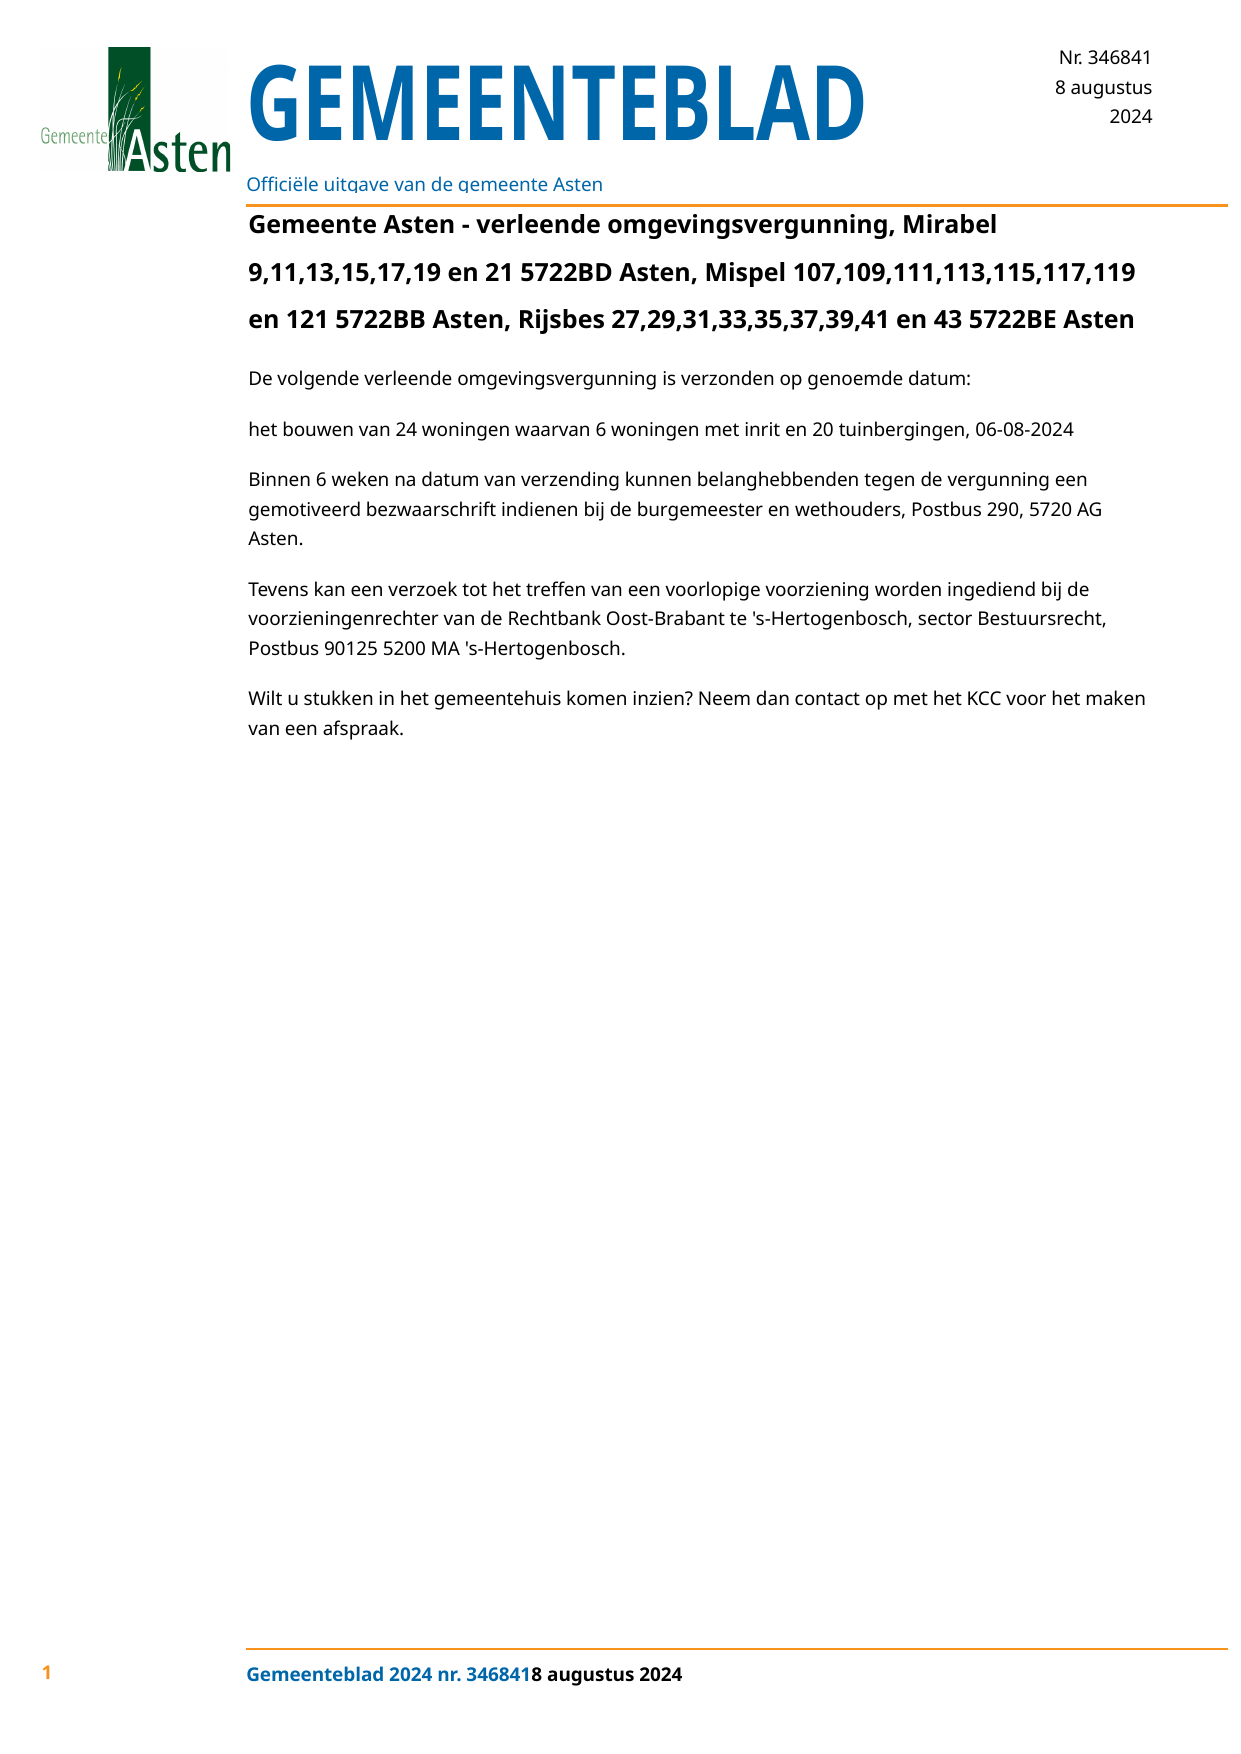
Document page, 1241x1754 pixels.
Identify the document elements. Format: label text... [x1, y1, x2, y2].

text Wilt u stukken in het gemeentehuis komen inzien? Neem dan contact op met het KCC voor het maken van een afspraak. [248, 686, 1152, 741]
text De volgende verleende omgevingsvergunning is verzonden op genoemde datum: [248, 366, 1152, 391]
picture [41, 47, 231, 172]
text het bouwen van 24 woningen waarvan 6 woningen met inrit en 20 tuinbergingen, 06-08-2024 [248, 416, 1152, 442]
text Tevens kan een verzoek tot het treffen van een voorlopige voorziening worden ingediend bij de voorzieningenrechter van de Rechtbank Oost-Brabant te 's-Hertogenbosch, sector Bestuursrecht, Postbus 90125 5200 MA 's-Hertogenbosch. [248, 576, 1152, 661]
text Binnen 6 weken na datum van verzending kunnen belanghebbenden tegen de vergunning een gemotiveerd bezwaarschrift indienen bij de burgemeester en wethouders, Postbus 290, 5720 AG Asten. [248, 466, 1152, 551]
text Gemeente Asten - verleende omgevingsvergunning, Mirabel 9,11,13,15,17,19 en 21 5722BD Asten, Mispel 107,109,111,113,115,117,119 en 121 5722BB Asten, Rijsbes 27,29,31,33,35,37,39,41 en 43 5722BE Asten [248, 207, 1152, 336]
